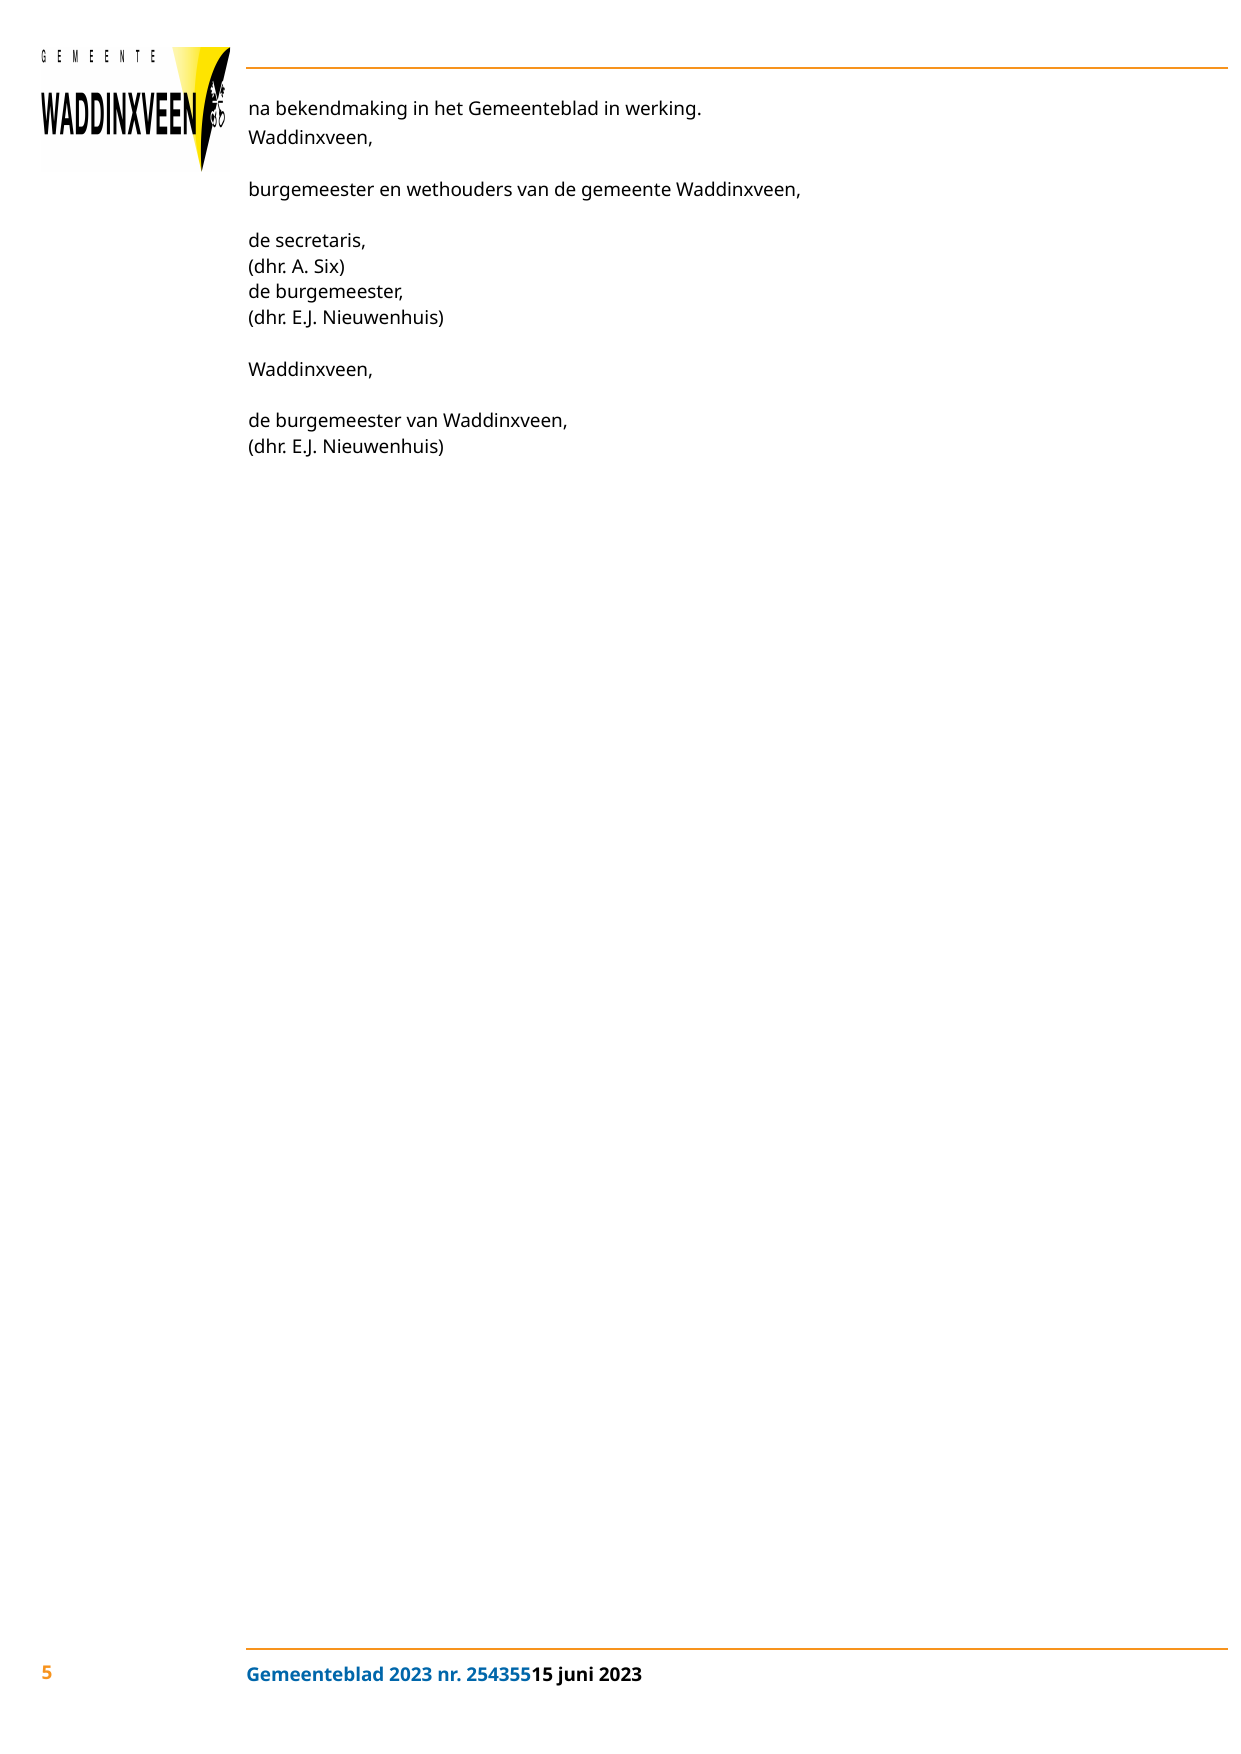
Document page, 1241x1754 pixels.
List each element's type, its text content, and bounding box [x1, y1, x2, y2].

text burgemeester en wethouders van de gemeente Waddinxveen, [248, 176, 1152, 202]
text de secretaris, [248, 227, 1152, 253]
text de burgemeester, [248, 279, 1152, 304]
text (dhr. E.J. Nieuwenhuis) [248, 433, 1152, 459]
text na bekendmaking in het Gemeenteblad in werking. [248, 95, 1152, 121]
text Waddinxveen, [248, 124, 1152, 150]
text de burgemeester van Waddinxveen, [248, 407, 1152, 433]
text (dhr. E.J. Nieuwenhuis) [248, 304, 1152, 330]
text (dhr. A. Six) [248, 253, 1152, 279]
picture [41, 47, 231, 172]
text Waddinxveen, [248, 356, 1152, 382]
